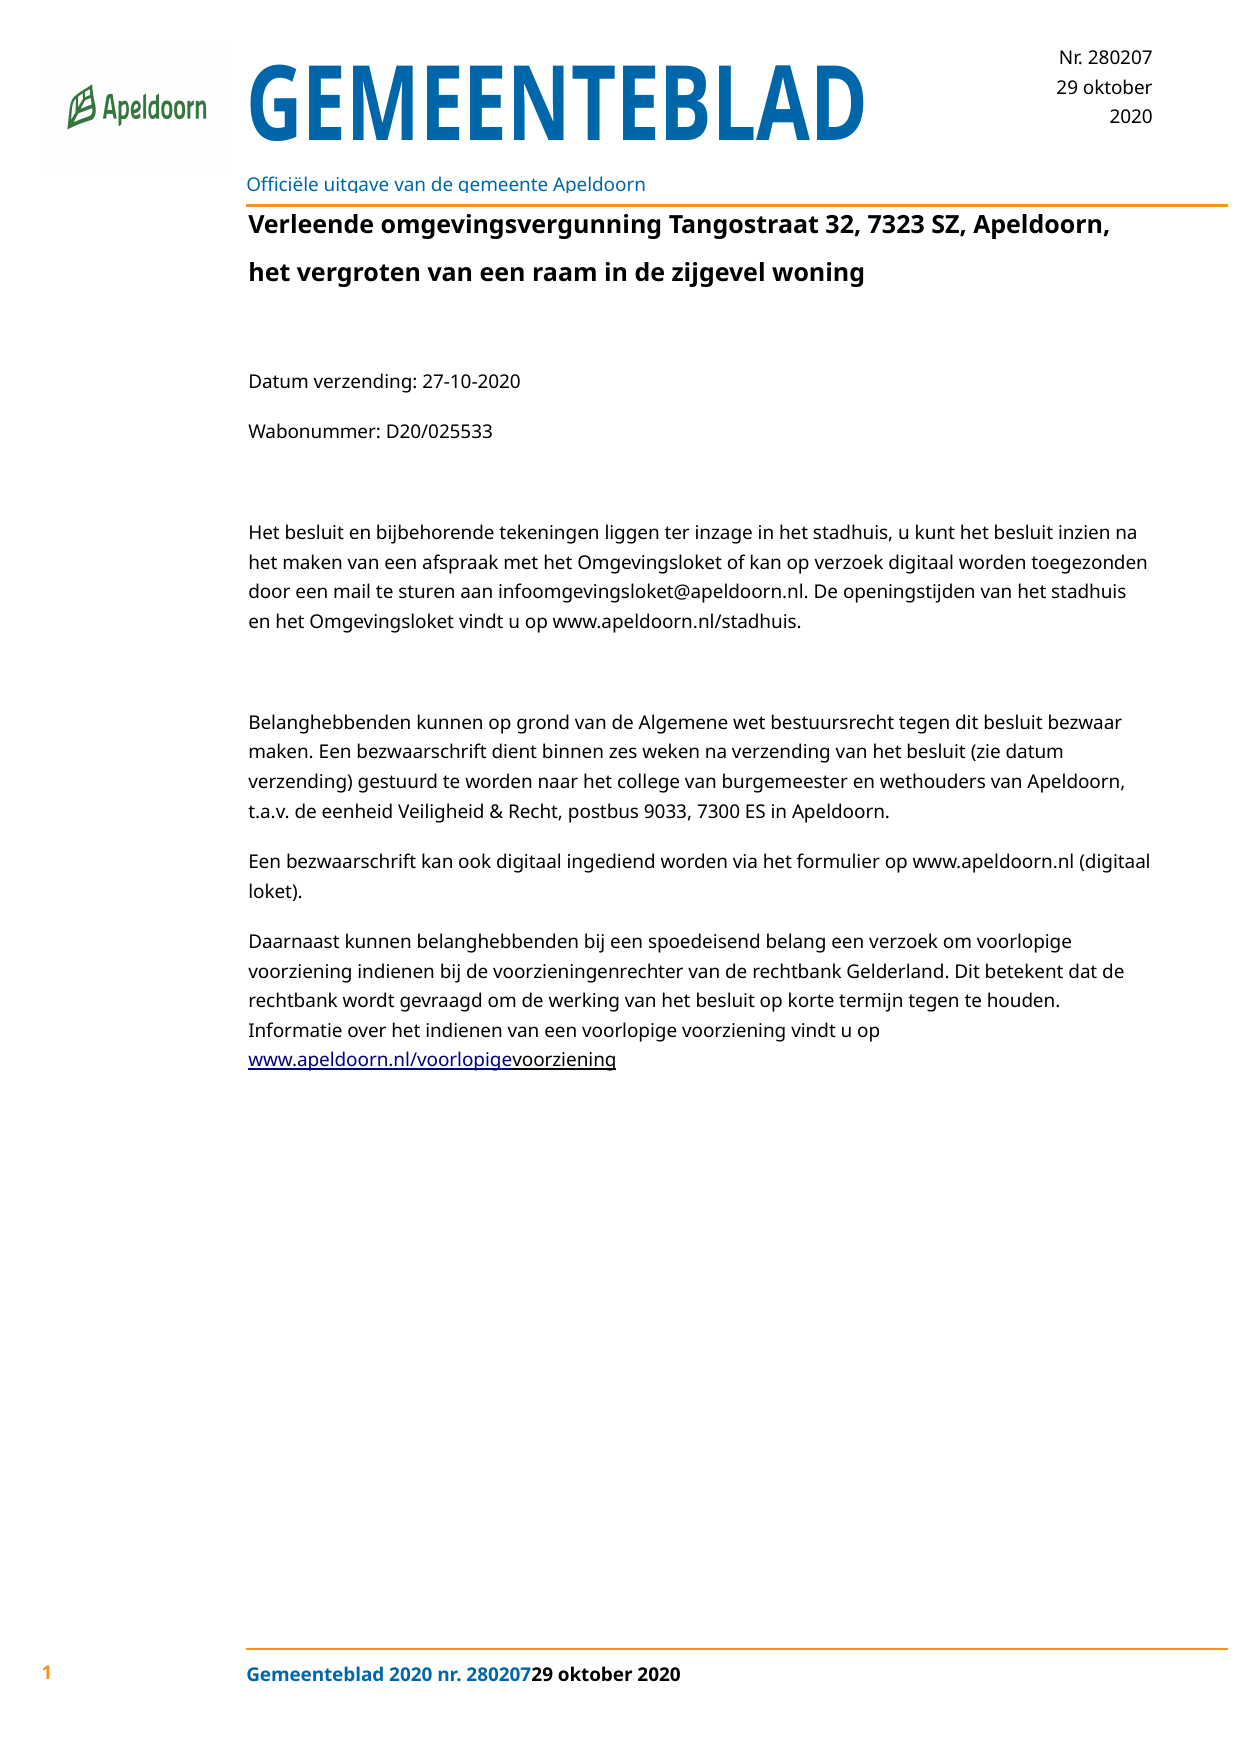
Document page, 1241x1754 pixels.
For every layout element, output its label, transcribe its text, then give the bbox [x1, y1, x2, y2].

text Het besluit en bijbehorende tekeningen liggen ter inzage in het stadhuis, u kunt het besluit inzien na het maken van een afspraak met het Omgevingsloket of kan op verzoek digitaal worden toegezonden door een mail te sturen aan infoomgevingsloket@apeldoorn.nl. De openingstijden van het stadhuis en het Omgevingsloket vindt u op www.apeldoorn.nl/stadhuis. [248, 519, 1152, 634]
text Belanghebbenden kunnen op grond van de Algemene wet bestuursrecht tegen dit besluit bezwaar maken. Een bezwaarschrift dient binnen zes weken na verzending van het besluit (zie datum verzending) gestuurd te worden naar het college van burgemeester en wethouders van Apeldoorn, t.a.v. de eenheid Veiligheid & Recht, postbus 9033, 7300 ES in Apeldoorn. [248, 709, 1152, 824]
text Daarnaast kunnen belanghebbenden bij een spoedeisend belang een verzoek om voorlopige voorziening indienen bij de voorzieningenrechter van de rechtbank Gelderland. Dit betekent dat de rechtbank wordt gevraagd om de werking van het besluit op korte termijn tegen te houden. Informatie over het indienen van een voorlopige voorziening vindt u op www.apeldoorn.nl/voorlopigevoorziening [248, 928, 1152, 1072]
text Datum verzending: 27-10-2020 [248, 368, 1152, 394]
text Wabonummer: D20/025533 [248, 419, 1152, 444]
text Verleende omgevingsvergunning Tangostraat 32, 7323 SZ, Apeldoorn, het vergroten van een raam in de zijgevel woning [248, 207, 1152, 288]
text Een bezwaarschrift kan ook digitaal ingediend worden via het formulier op www.apeldoorn.nl (digitaal loket). [248, 848, 1152, 904]
picture [41, 47, 231, 172]
